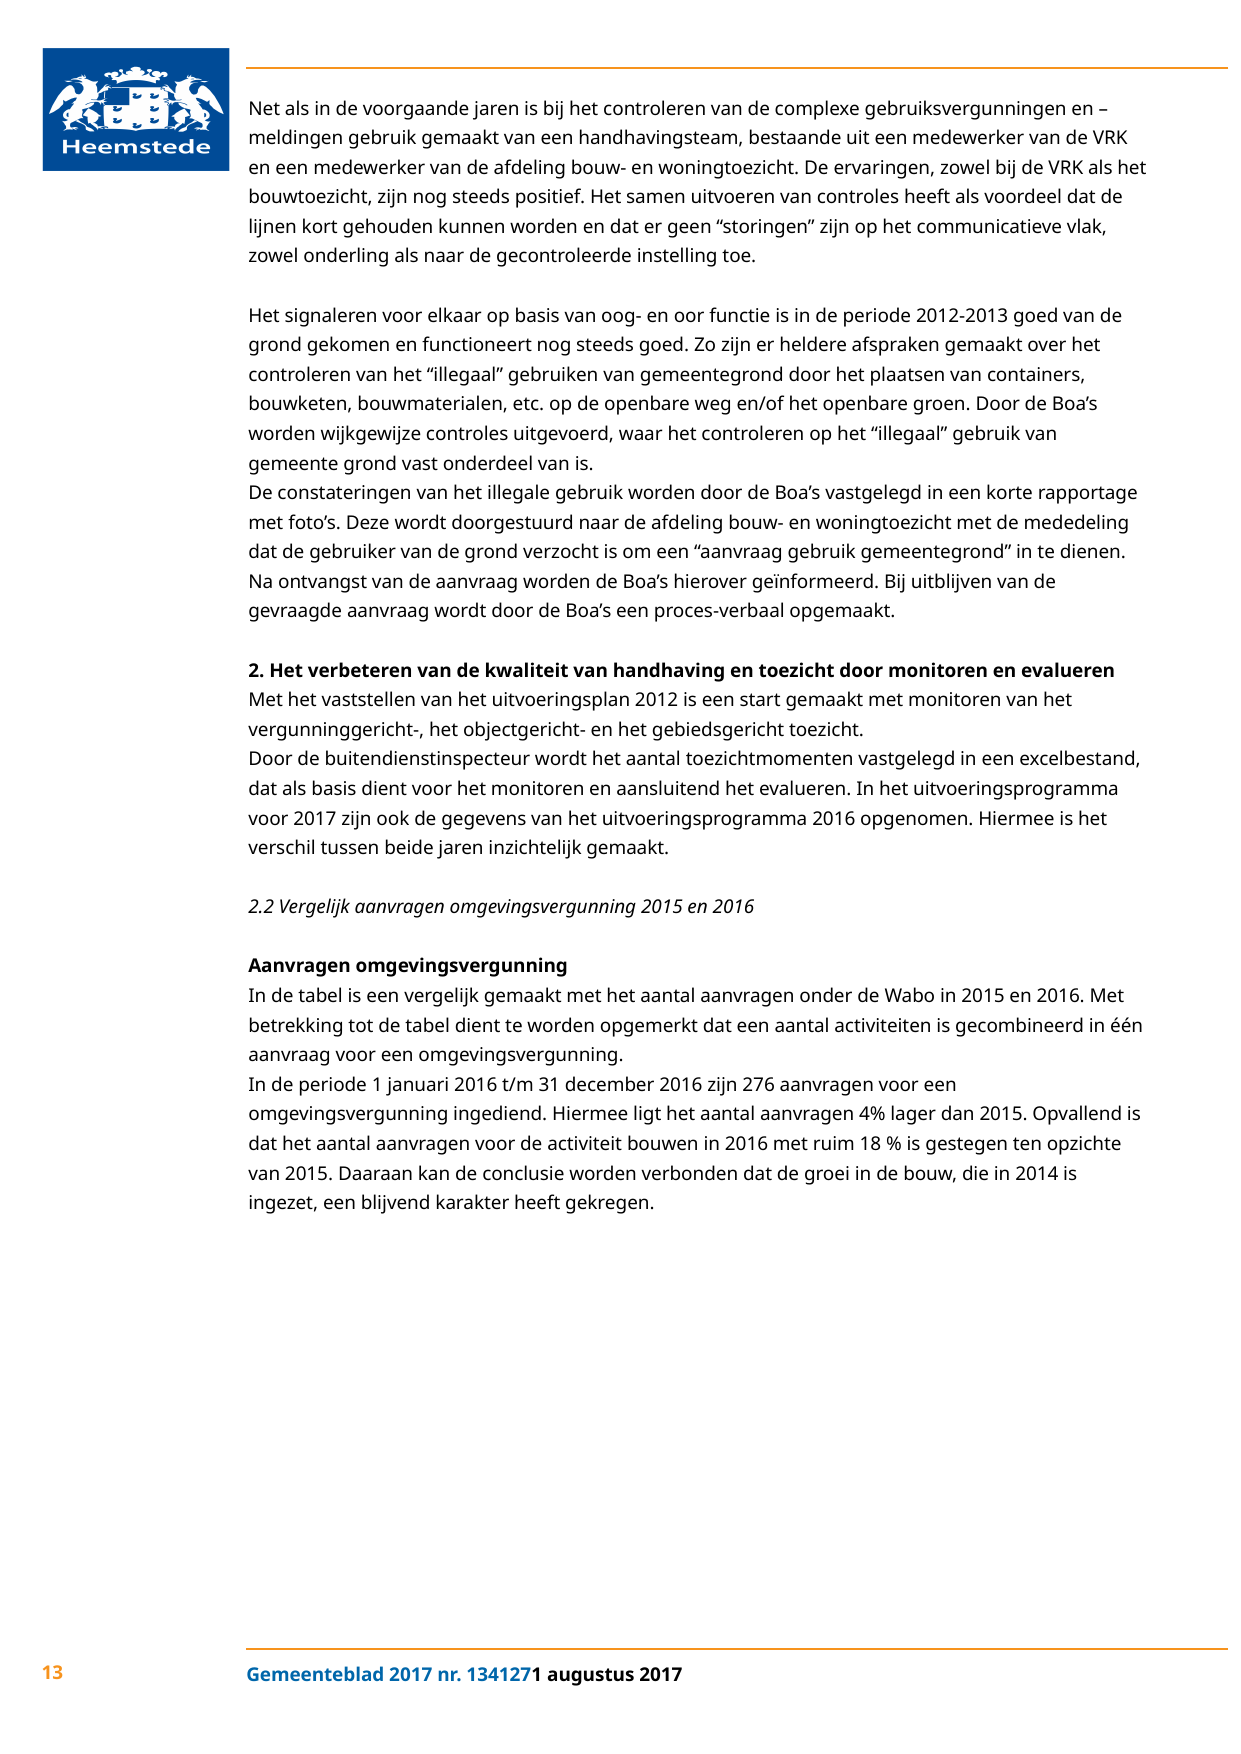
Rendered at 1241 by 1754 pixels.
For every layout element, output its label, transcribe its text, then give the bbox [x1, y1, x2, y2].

text Door de buitendienstinspecteur wordt het aantal toezichtmomenten vastgelegd in een excelbestand, dat als basis dient voor het monitoren en aansluitend het evalueren. In het uitvoeringsprogramma voor 2017 zijn ook de gegevens van het uitvoeringsprogramma 2016 opgenomen. Hiermee is het verschil tussen beide jaren inzichtelijk gemaakt. [248, 746, 1152, 860]
text In de tabel is een vergelijk gemaakt met het aantal aanvragen onder de Wabo in 2015 en 2016. Met betrekking tot de tabel dient te worden opgemerkt dat een aantal activiteiten is gecombineerd in één aanvraag voor een omgevingsvergunning. [248, 982, 1152, 1067]
picture [41, 47, 231, 172]
text Aanvragen omgevingsvergunning [248, 953, 1152, 978]
text Net als in de voorgaande jaren is bij het controleren van de complexe gebruiksvergunningen en – meldingen gebruik gemaakt van een handhavingsteam, bestaande uit een medewerker van de VRK en een medewerker van de afdeling bouw- en woningtoezicht. De ervaringen, zowel bij de VRK als het bouwtoezicht, zijn nog steeds positief. Het samen uitvoeren van controles heeft als voordeel dat de lijnen kort gehouden kunnen worden en dat er geen “storingen” zijn op het communicatieve vlak, zowel onderling als naar de gecontroleerde instelling toe. [248, 95, 1152, 268]
text In de periode 1 januari 2016 t/m 31 december 2016 zijn 276 aanvragen voor een omgevingsvergunning ingediend. Hiermee ligt het aantal aanvragen 4% lager dan 2015. Opvallend is dat het aantal aanvragen voor de activiteit bouwen in 2016 met ruim 18 % is gestegen ten opzichte van 2015. Daaraan kan de conclusie worden verbonden dat de groei in de bouw, die in 2014 is ingezet, een blijvend karakter heeft gekregen. [248, 1071, 1152, 1215]
text De constateringen van het illegale gebruik worden door de Boa’s vastgelegd in een korte rapportage met foto’s. Deze wordt doorgestuurd naar de afdeling bouw- en woningtoezicht met de mededeling dat de gebruiker van de grond verzocht is om een “aanvraag gebruik gemeentegrond” in te dienen. Na ontvangst van de aanvraag worden de Boa’s hierover geïnformeerd. Bij uitblijven van de gevraagde aanvraag wordt door de Boa’s een proces-verbaal opgemaakt. [248, 479, 1152, 623]
text Het signaleren voor elkaar op basis van oog- en oor functie is in de periode 2012-2013 goed van de grond gekomen en functioneert nog steeds goed. Zo zijn er heldere afspraken gemaakt over het controleren van het “illegaal” gebruiken van gemeentegrond door het plaatsen van containers, bouwketen, bouwmaterialen, etc. op de openbare weg en/of het openbare groen. Door de Boa’s worden wijkgewijze controles uitgevoerd, waar het controleren op het “illegaal” gebruik van gemeente grond vast onderdeel van is. [248, 302, 1152, 476]
text 2.2 Vergelijk aanvragen omgevingsvergunning 2015 en 2016 [248, 893, 1152, 919]
text 2. Het verbeteren van de kwaliteit van handhaving en toezicht door monitoren en evalueren [248, 657, 1152, 683]
text Met het vaststellen van het uitvoeringsplan 2012 is een start gemaakt met monitoren van het vergunninggericht-, het objectgericht- en het gebiedsgericht toezicht. [248, 686, 1152, 742]
